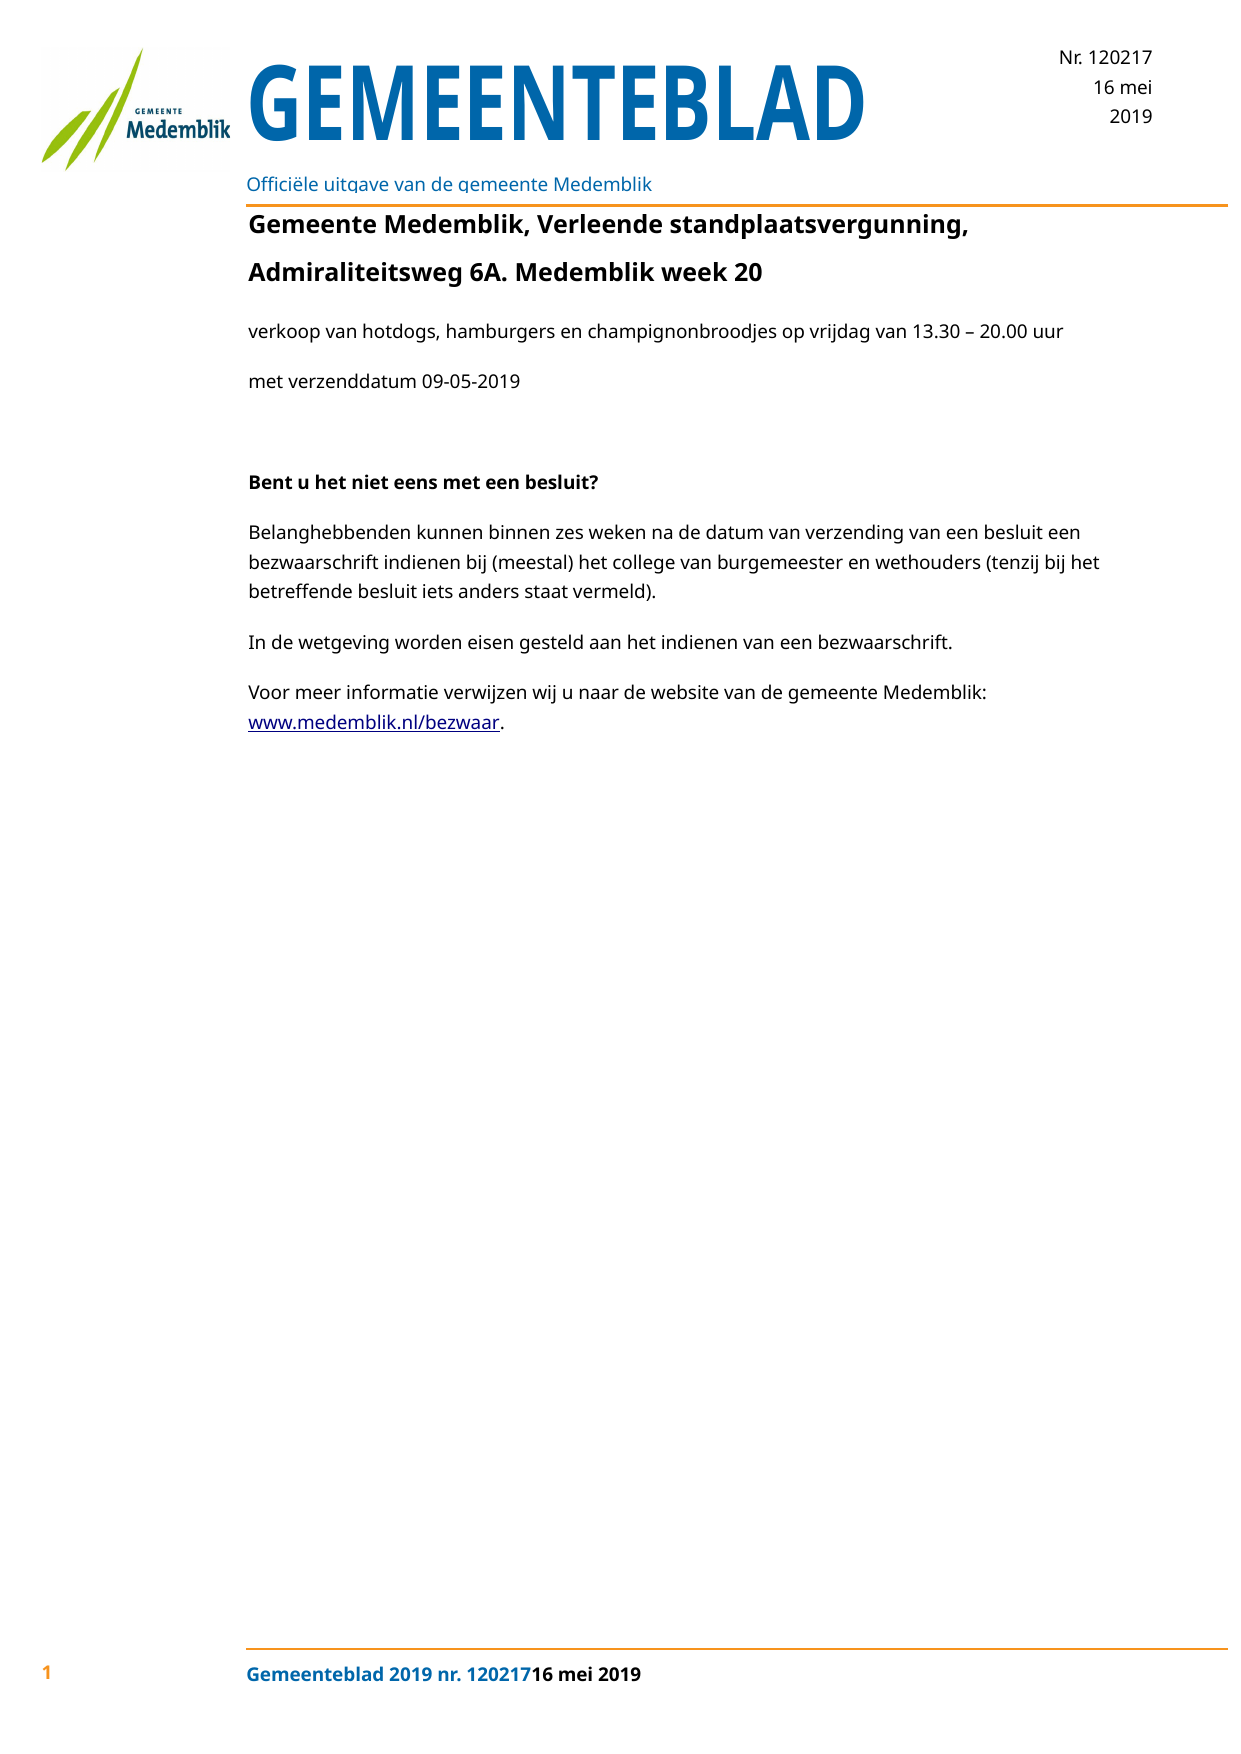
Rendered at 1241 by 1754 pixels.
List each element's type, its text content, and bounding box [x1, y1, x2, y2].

text Voor meer informatie verwijzen wij u naar de website van de gemeente Medemblik: www.medemblik.nl/bezwaar. [248, 679, 1152, 735]
text In de wetgeving worden eisen gesteld aan het indienen van een bezwaarschrift. [248, 629, 1152, 655]
text Belanghebbenden kunnen binnen zes weken na de datum van verzending van een besluit een bezwaarschrift indienen bij (meestal) het college van burgemeester en wethouders (tenzij bij het betreffende besluit iets anders staat vermeld). [248, 519, 1152, 604]
text met verzenddatum 09-05-2019 [248, 368, 1152, 394]
picture [41, 47, 231, 172]
text Gemeente Medemblik, Verleende standplaatsvergunning, Admiraliteitsweg 6A. Medemblik week 20 [248, 207, 1152, 288]
text verkoop van hotdogs, hamburgers en champignonbroodjes op vrijdag van 13.30 – 20.00 uur [248, 318, 1152, 344]
text Bent u het niet eens met een besluit? [248, 469, 1152, 495]
